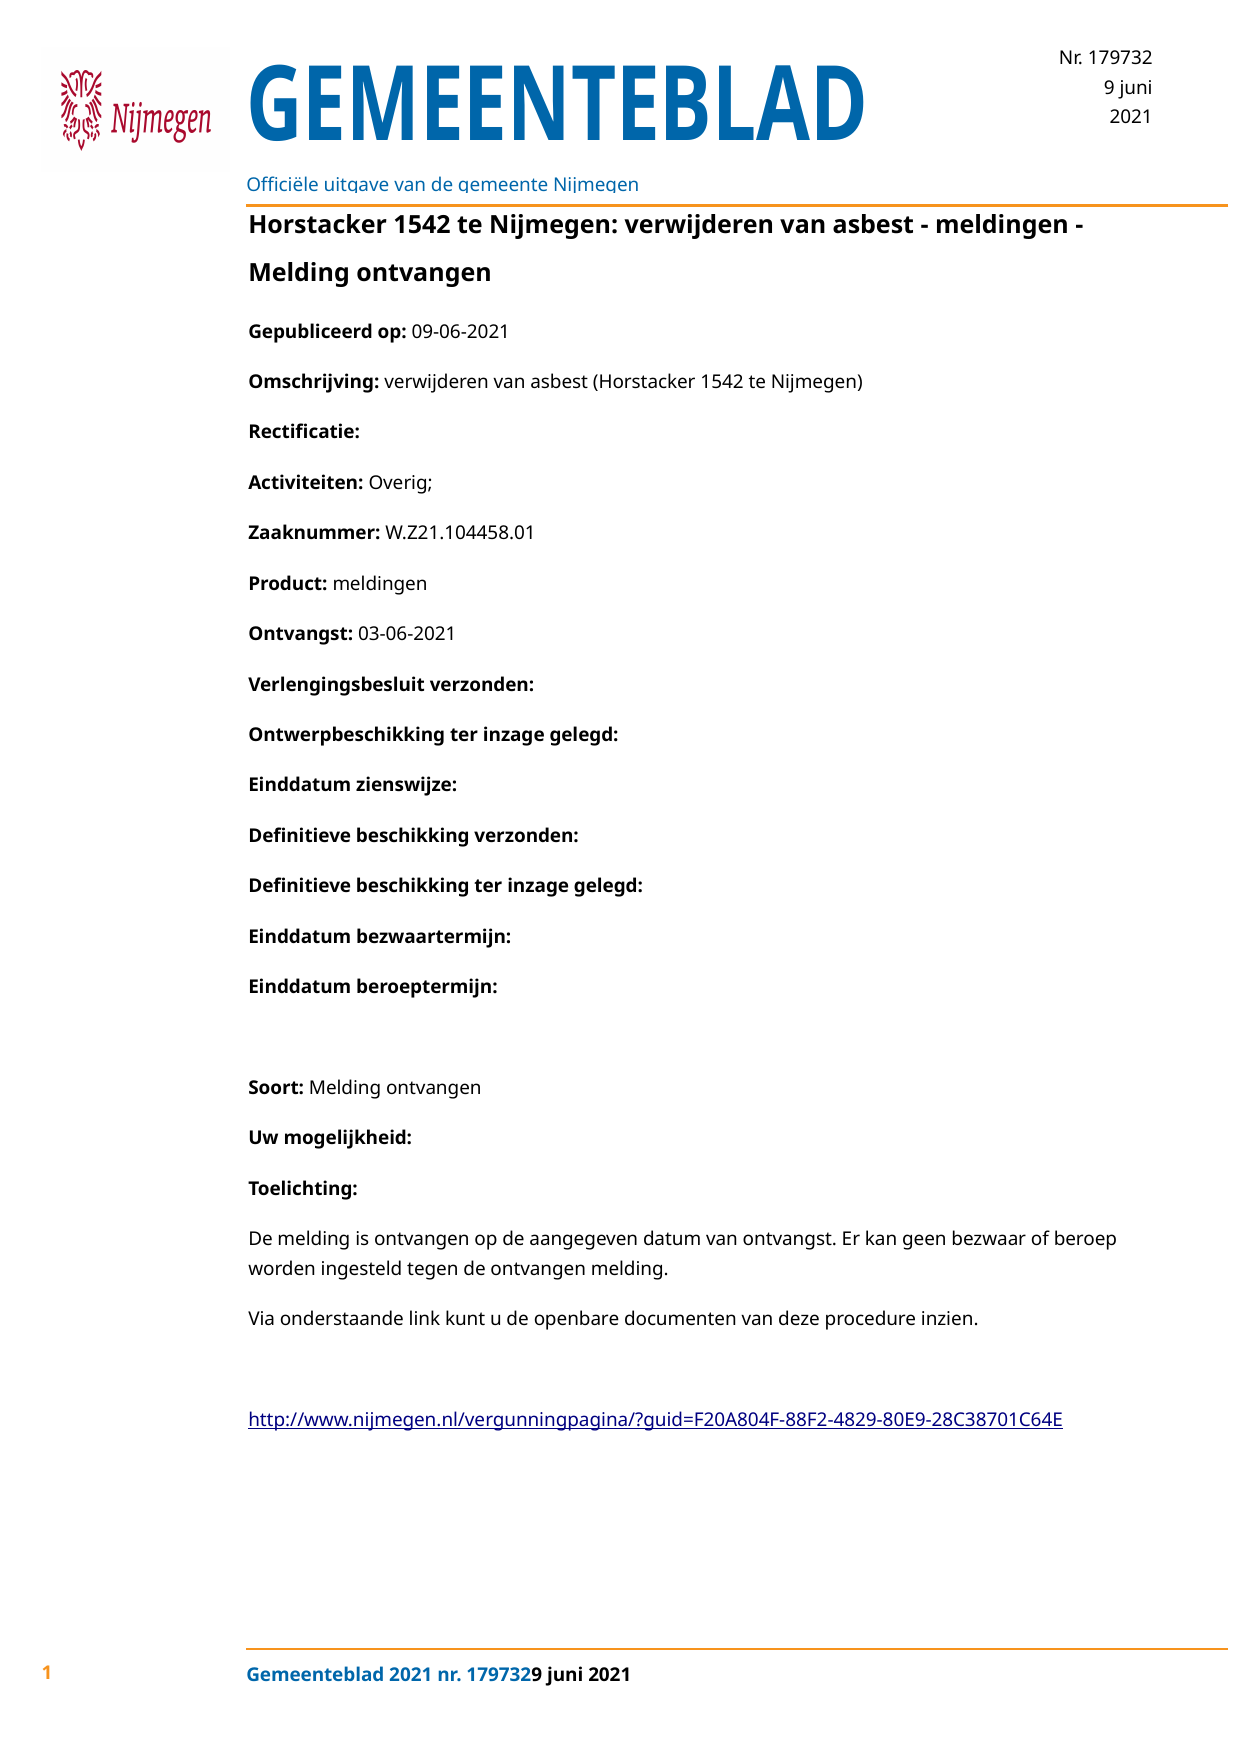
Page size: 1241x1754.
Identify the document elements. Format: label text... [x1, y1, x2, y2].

text Activiteiten: Overig; [248, 469, 1152, 495]
text Definitieve beschikking ter inzage gelegd: [248, 872, 1152, 898]
text Ontvangst: 03-06-2021 [248, 620, 1152, 646]
text Horstacker 1542 te Nijmegen: verwijderen van asbest - meldingen - Melding ontvangen [248, 207, 1152, 288]
text Omschrijving: verwijderen van asbest (Horstacker 1542 te Nijmegen) [248, 368, 1152, 394]
text Product: meldingen [248, 570, 1152, 596]
text Ontwerpbeschikking ter inzage gelegd: [248, 721, 1152, 747]
text Soort: Melding ontvangen [248, 1074, 1152, 1100]
text Einddatum bezwaartermijn: [248, 923, 1152, 949]
picture [41, 47, 231, 172]
text Einddatum beroeptermijn: [248, 973, 1152, 999]
text Via onderstaande link kunt u de openbare documenten van deze procedure inzien. [248, 1305, 1152, 1331]
text De melding is ontvangen op de aangegeven datum van ontvangst. Er kan geen bezwaar of beroep worden ingesteld tegen de ontvangen melding. [248, 1225, 1152, 1281]
text Definitieve beschikking verzonden: [248, 822, 1152, 848]
text Verlengingsbesluit verzonden: [248, 671, 1152, 697]
text Rectificatie: [248, 419, 1152, 444]
text Zaaknummer: W.Z21.104458.01 [248, 519, 1152, 545]
text Toelichting: [248, 1175, 1152, 1201]
text Einddatum zienswijze: [248, 772, 1152, 797]
text Gepubliceerd op: 09-06-2021 [248, 318, 1152, 344]
text http://www.nijmegen.nl/vergunningpagina/?guid=F20A804F-88F2-4829-80E9-28C38701C64E [248, 1406, 1152, 1432]
text Uw mogelijkheid: [248, 1124, 1152, 1150]
